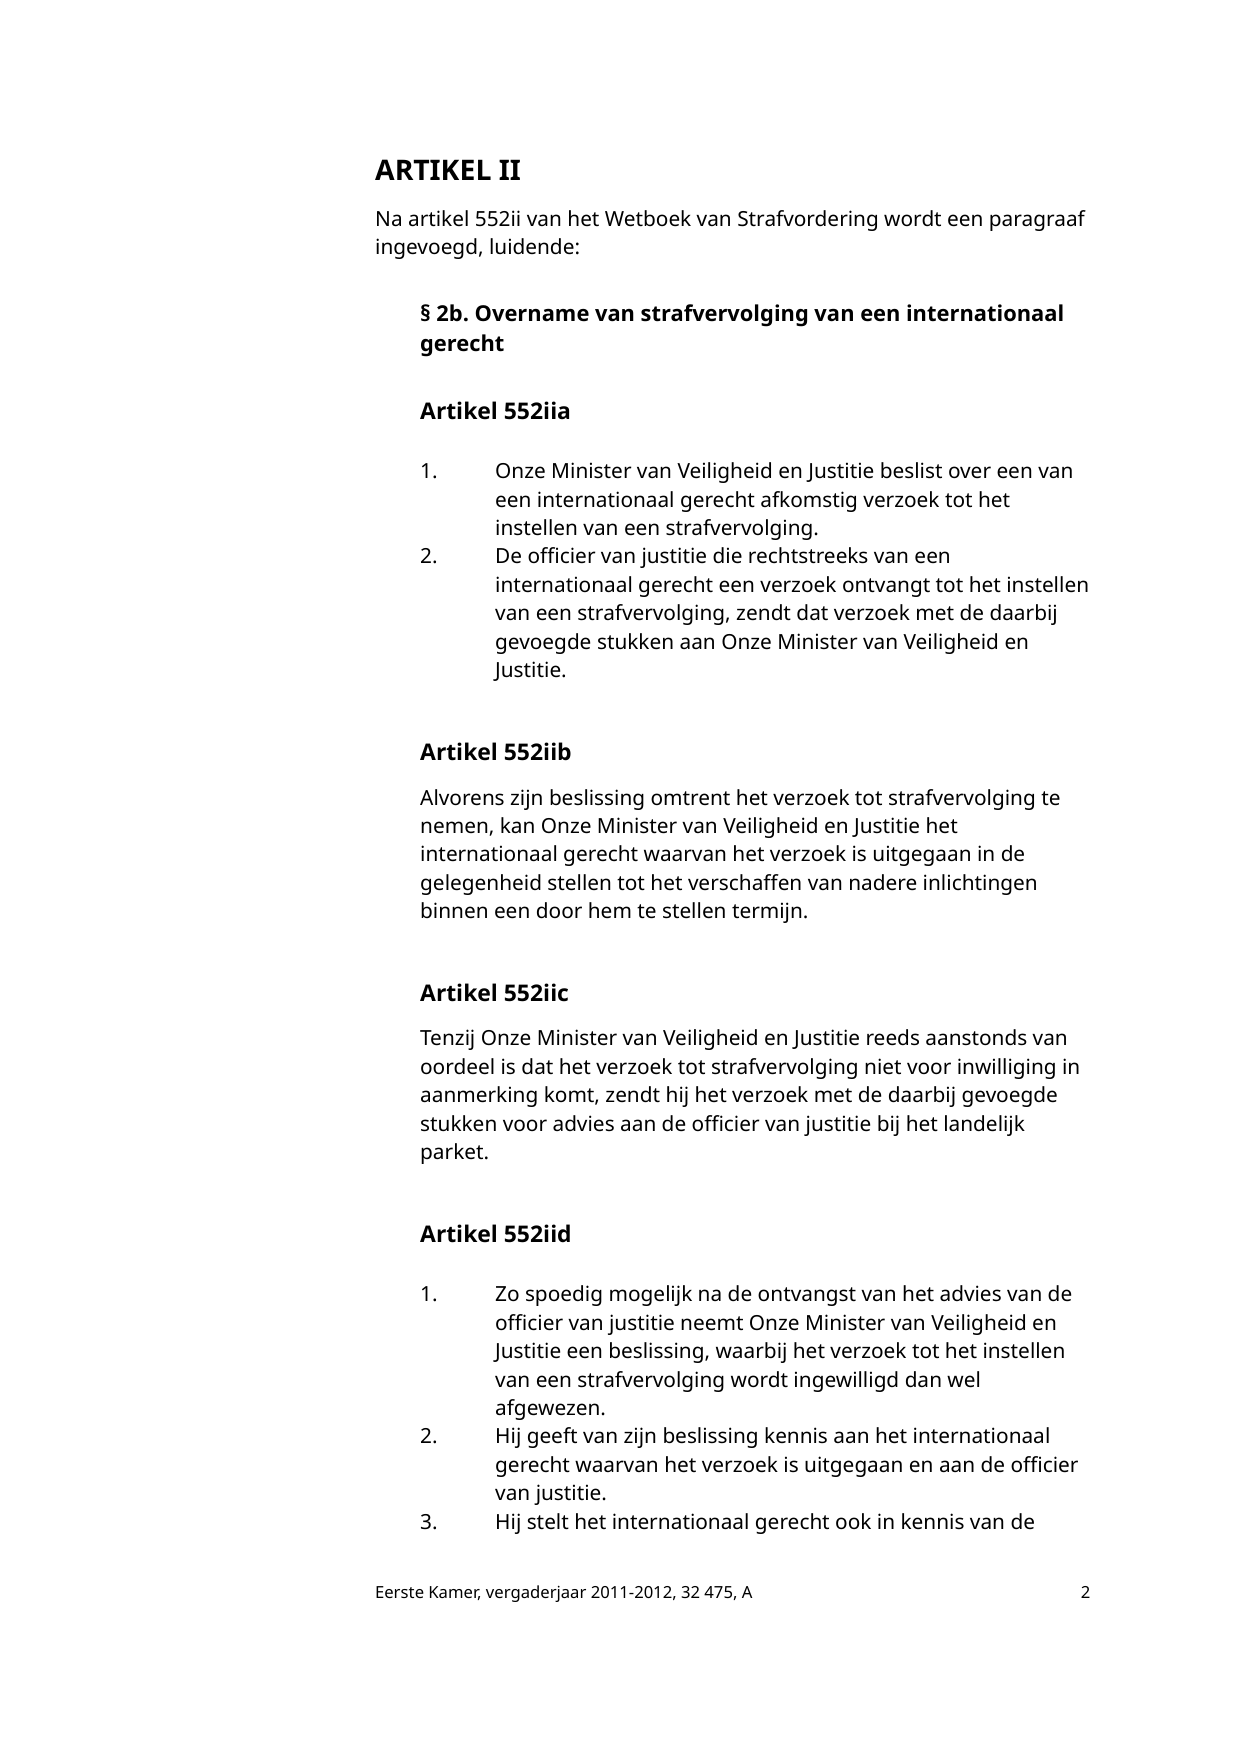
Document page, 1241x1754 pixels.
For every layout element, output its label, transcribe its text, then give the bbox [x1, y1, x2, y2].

list Zo spoedig mogelijk na de ontvangst van het advies van de officier van justitie neemt Onze Minister van Veiligheid en Justitie een beslissing, waarbij het verzoek tot het instellen van een strafvervolging wordt ingewilligd dan wel afgewezen. [420, 1279, 1090, 1422]
subtitle Artikel 552iid [420, 1218, 1090, 1249]
subtitle Artikel 552iib [420, 736, 1090, 768]
subtitle Artikel 552iia [420, 395, 1090, 426]
list Hij stelt het internationaal gerecht ook in kennis van de [420, 1507, 1090, 1535]
text Tenzij Onze Minister van Veiligheid en Justitie reeds aanstonds van oordeel is dat het verzoek tot strafvervolging niet voor inwilliging in aanmerking komt, zendt hij het verzoek met de daarbij gevoegde stukken voor advies aan de officier van justitie bij het landelijk parket. [420, 1023, 1090, 1166]
text Na artikel 552ii van het Wetboek van Strafvordering wordt een paragraaf ingevoegd, luidende: [375, 204, 1090, 261]
subtitle Artikel 552iic [420, 977, 1090, 1008]
list Hij geeft van zijn beslissing kennis aan het internationaal gerecht waarvan het verzoek is uitgegaan en aan de officier van justitie. [420, 1422, 1090, 1507]
list Onze Minister van Veiligheid en Justitie beslist over een van een internationaal gerecht afkomstig verzoek tot het instellen van een strafvervolging. [420, 456, 1090, 542]
list De officier van justitie die rechtstreeks van een internationaal gerecht een verzoek ontvangt tot het instellen van een strafvervolging, zendt dat verzoek met de daarbij gevoegde stukken aan Onze Minister van Veiligheid en Justitie. [420, 542, 1090, 684]
subtitle § 2b. Overname van strafvervolging van een internationaal gerecht [420, 298, 1090, 358]
text Alvorens zijn beslissing omtrent het verzoek tot strafvervolging te nemen, kan Onze Minister van Veiligheid en Justitie het internationaal gerecht waarvan het verzoek is uitgegaan in de gelegenheid stellen tot het verschaffen van nadere inlichtingen binnen een door hem te stellen termijn. [420, 783, 1090, 925]
subtitle ARTIKEL II [375, 150, 1090, 189]
